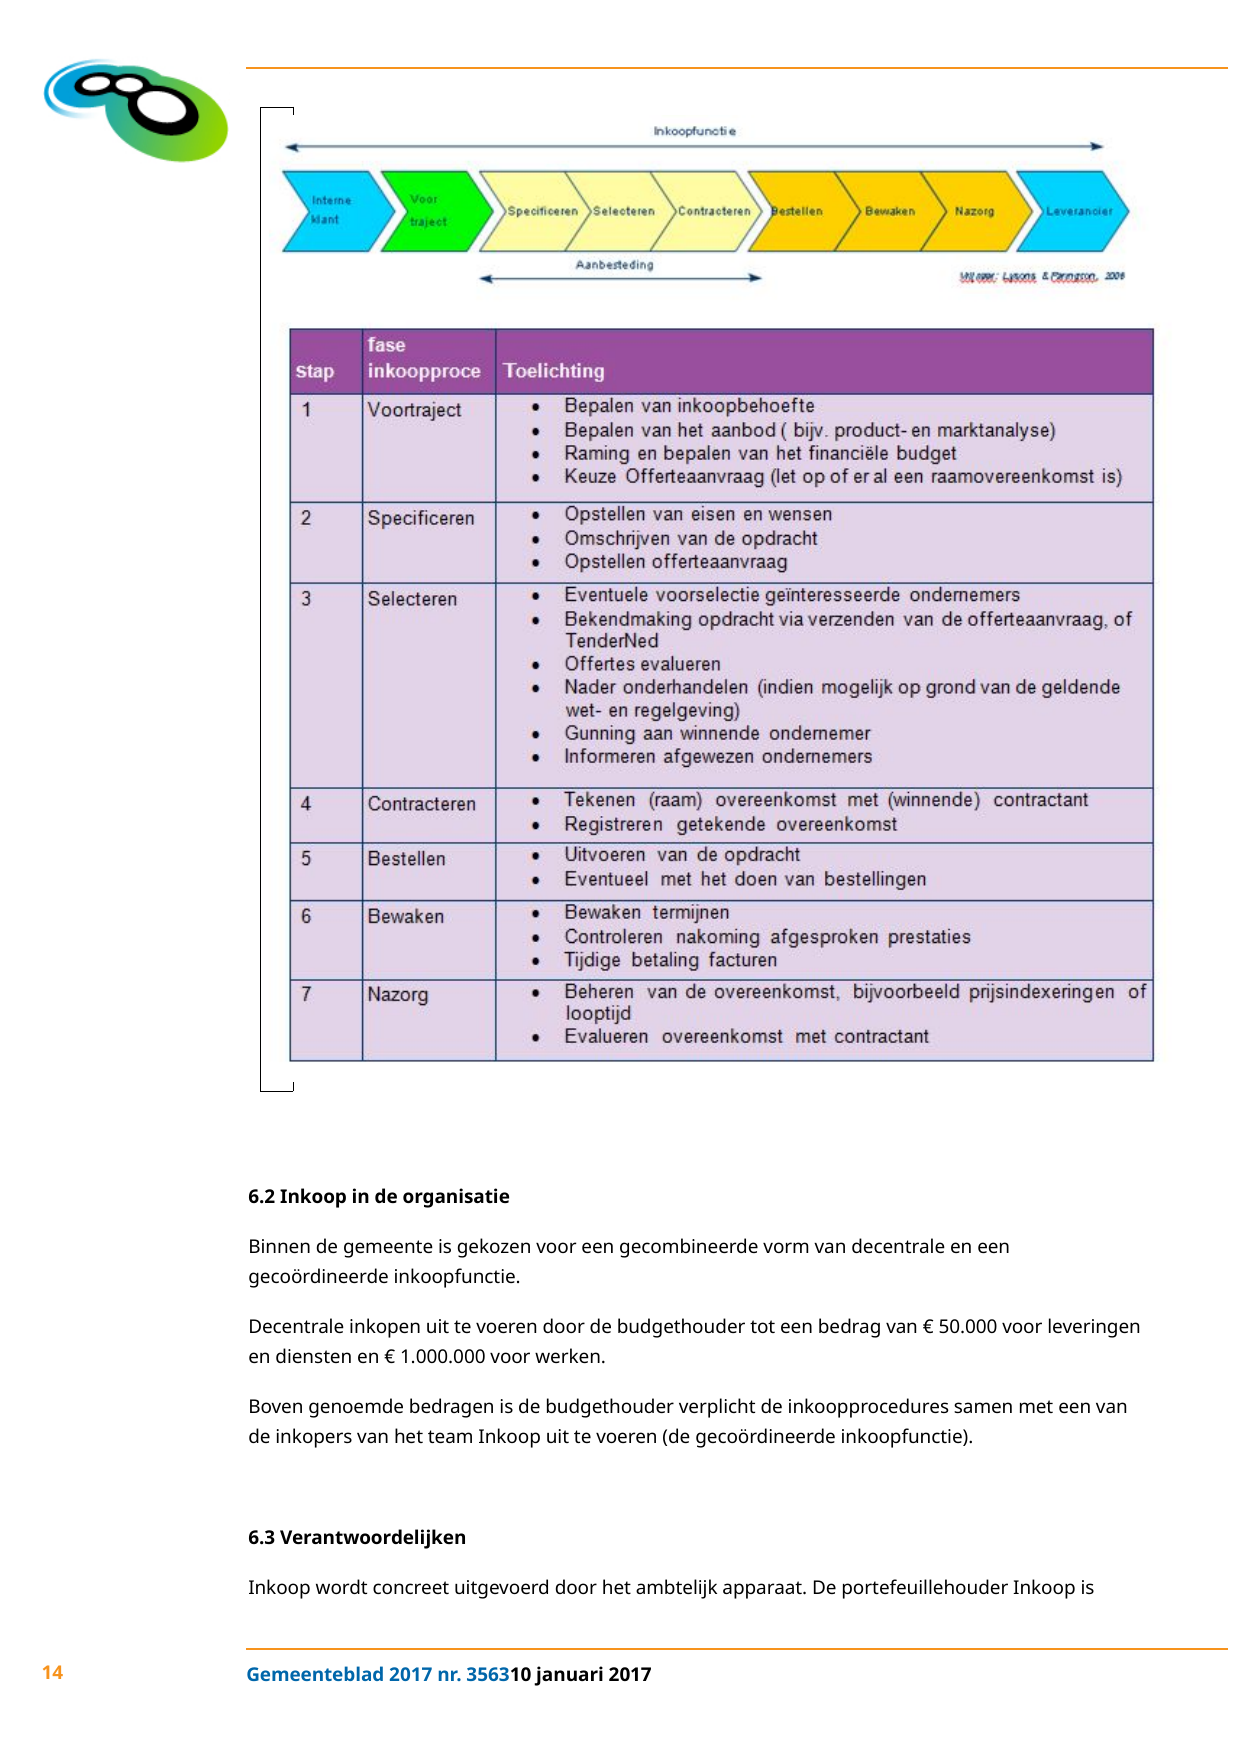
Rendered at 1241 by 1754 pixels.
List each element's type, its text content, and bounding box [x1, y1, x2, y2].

text Boven genoemde bedragen is de budgethouder verplicht de inkoopprocedures samen met een van de inkopers van het team Inkoop uit te voeren (de gecoördineerde inkoopfunctie). [248, 1394, 1152, 1449]
picture [41, 47, 231, 172]
picture [268, 115, 1173, 1082]
text 6.3 Verantwoordelijken [248, 1524, 1152, 1550]
text Inkoop wordt concreet uitgevoerd door het ambtelijk apparaat. De portefeuillehouder Inkoop is [248, 1574, 1152, 1600]
text Decentrale inkopen uit te voeren door de budgethouder tot een bedrag van € 50.000 voor leveringen en diensten en € 1.000.000 voor werken. [248, 1314, 1152, 1369]
text 6.2 Inkoop in de organisatie [248, 1183, 1152, 1209]
text Binnen de gemeente is gekozen voor een gecombineerde vorm van decentrale en een gecoördineerde inkoopfunctie. [248, 1234, 1152, 1289]
